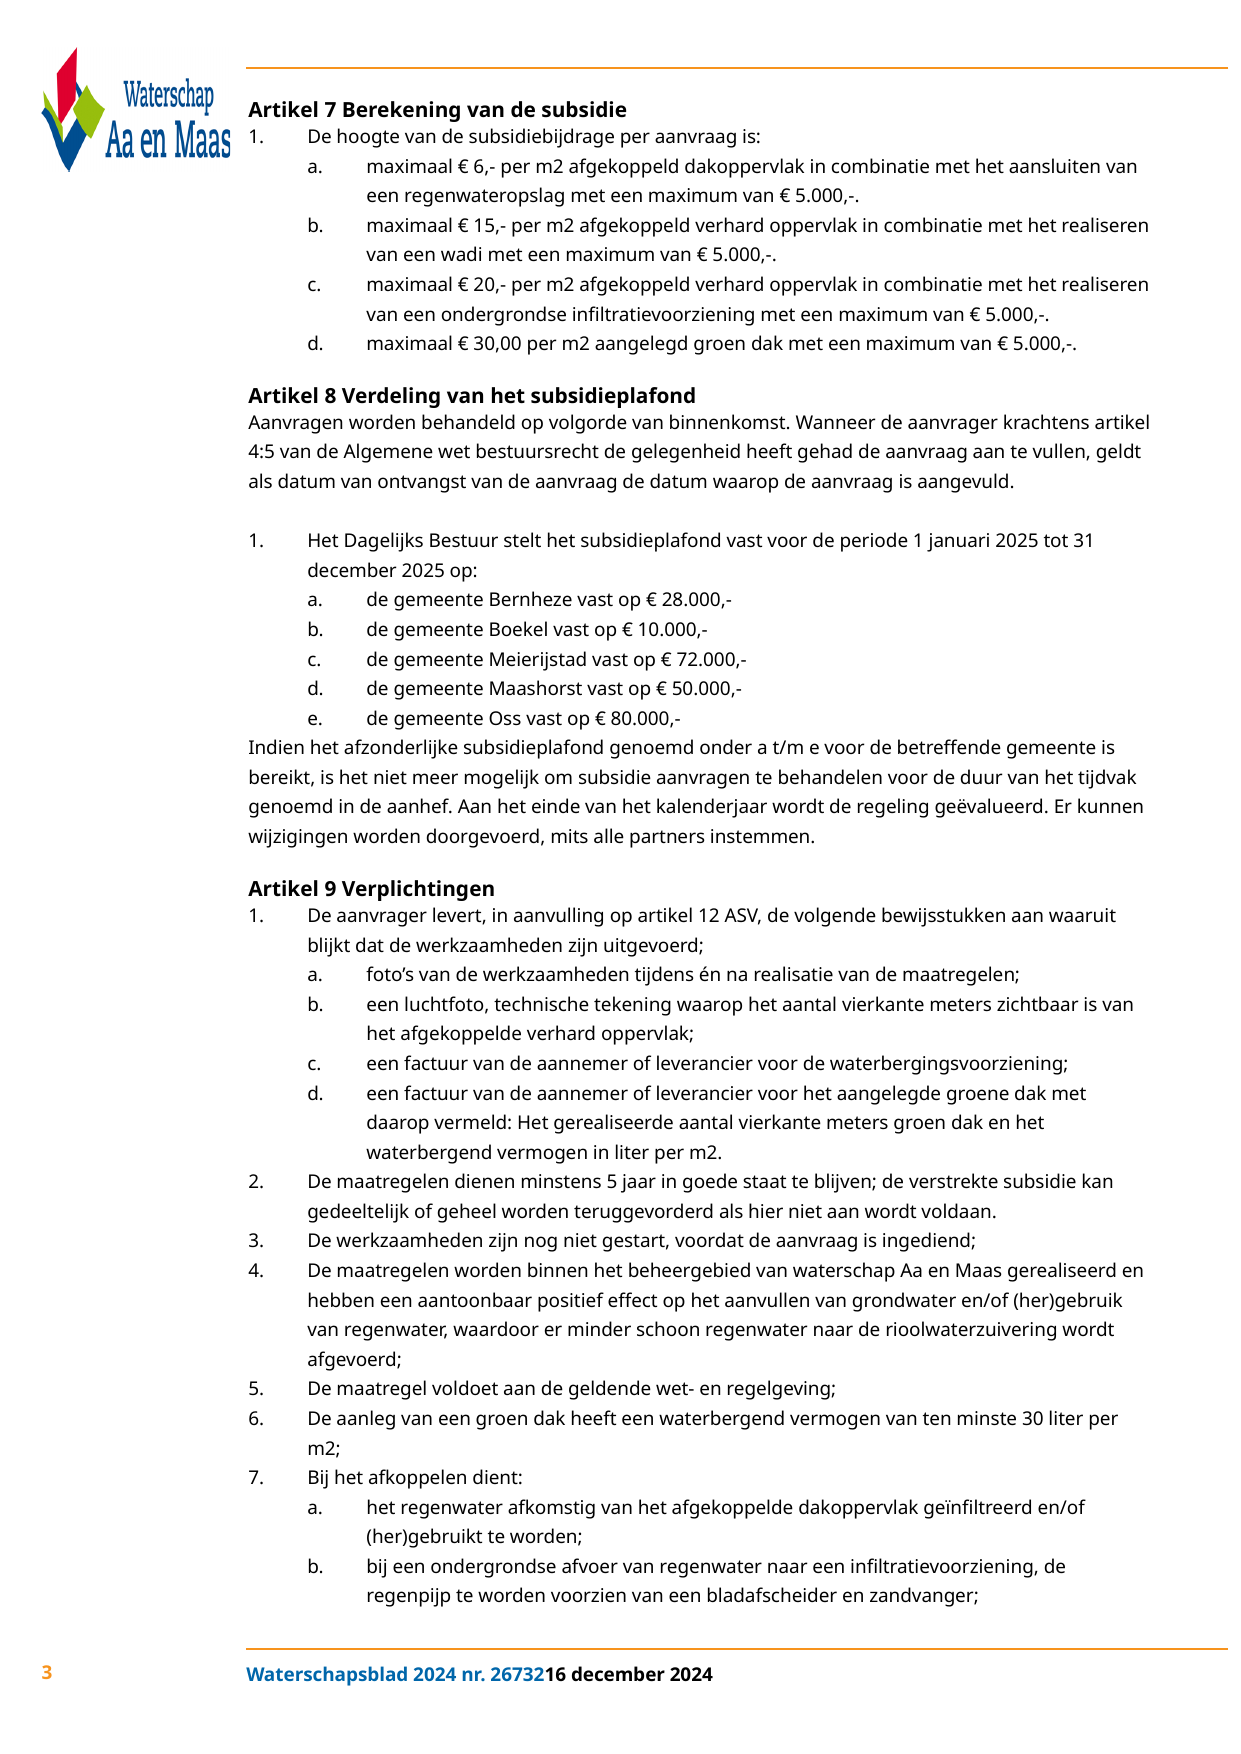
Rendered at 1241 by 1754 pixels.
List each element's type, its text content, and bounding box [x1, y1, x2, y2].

text Aanvragen worden behandeld op volgorde van binnenkomst. Wanneer de aanvrager krachtens artikel 4:5 van de Algemene wet bestuursrecht de gelegenheid heeft gehad de aanvraag aan te vullen, geldt als datum van ontvangst van de aanvraag de datum waarop de aanvraag is aangevuld. [248, 409, 1152, 494]
list maximaal € 6,- per m2 afgekoppeld dakoppervlak in combinatie met het aansluiten van een regenwateropslag met een maximum van € 5.000,-. [307, 153, 1152, 208]
text Artikel 7 Berekening van de subsidie [248, 95, 1152, 123]
list De hoogte van de subsidiebijdrage per aanvraag is: [248, 123, 1152, 149]
list maximaal € 20,- per m2 afgekoppeld verhard oppervlak in combinatie met het realiseren van een ondergrondse infiltratievoorziening met een maximum van € 5.000,-. [307, 271, 1152, 326]
list De aanvrager levert, in aanvulling op artikel 12 ASV, de volgende bewijsstukken aan waaruit blijkt dat de werkzaamheden zijn uitgevoerd; [248, 902, 1152, 957]
text Artikel 8 Verdeling van het subsidieplafond [248, 381, 1152, 409]
list de gemeente Oss vast op € 80.000,- [307, 705, 1152, 731]
list Het Dagelijks Bestuur stelt het subsidieplafond vast voor de periode 1 januari 2025 tot 31 december 2025 op: [248, 527, 1152, 583]
list een factuur van de aannemer of leverancier voor het aangelegde groene dak met daarop vermeld: Het gerealiseerde aantal vierkante meters groen dak en het waterbergend vermogen in liter per m2. [307, 1080, 1152, 1164]
list maximaal € 30,00 per m2 aangelegd groen dak met een maximum van € 5.000,-. [307, 330, 1152, 356]
list foto’s van de werkzaamheden tijdens én na realisatie van de maatregelen; [307, 961, 1152, 987]
list de gemeente Maashorst vast op € 50.000,- [307, 675, 1152, 701]
list maximaal € 15,- per m2 afgekoppeld verhard oppervlak in combinatie met het realiseren van een wadi met een maximum van € 5.000,-. [307, 212, 1152, 267]
text Artikel 9 Verplichtingen [248, 874, 1152, 902]
text Indien het afzonderlijke subsidieplafond genoemd onder a t/m e voor de betreffende gemeente is bereikt, is het niet meer mogelijk om subsidie aanvragen te behandelen voor de duur van het tijdvak genoemd in de aanhef. Aan het einde van het kalenderjaar wordt de regeling geëvalueerd. Er kunnen wijzigingen worden doorgevoerd, mits alle partners instemmen. [248, 734, 1152, 849]
list De maatregel voldoet aan de geldende wet- en regelgeving; [248, 1376, 1152, 1401]
list De werkzaamheden zijn nog niet gestart, voordat de aanvraag is ingediend; [248, 1228, 1152, 1253]
list bij een ondergrondse afvoer van regenwater naar een infiltratievoorziening, de regenpijp te worden voorzien van een bladafscheider en zandvanger; [307, 1553, 1152, 1608]
list een factuur van de aannemer of leverancier voor de waterbergingsvoorziening; [307, 1050, 1152, 1076]
list De maatregelen dienen minstens 5 jaar in goede staat te blijven; de verstrekte subsidie kan gedeeltelijk of geheel worden teruggevorderd als hier niet aan wordt voldaan. [248, 1168, 1152, 1224]
list de gemeente Bernheze vast op € 28.000,- [307, 587, 1152, 612]
list de gemeente Meierijstad vast op € 72.000,- [307, 646, 1152, 672]
list de gemeente Boekel vast op € 10.000,- [307, 616, 1152, 642]
list De maatregelen worden binnen het beheergebied van waterschap Aa en Maas gerealiseerd en hebben een aantoonbaar positief effect op het aanvullen van grondwater en/of (her)gebruik van regenwater, waardoor er minder schoon regenwater naar de rioolwaterzuivering wordt afgevoerd; [248, 1257, 1152, 1372]
list een luchtfoto, technische tekening waarop het aantal vierkante meters zichtbaar is van het afgekoppelde verhard oppervlak; [307, 991, 1152, 1046]
list het regenwater afkomstig van het afgekoppelde dakoppervlak geïnfiltreerd en/of (her)gebruikt te worden; [307, 1494, 1152, 1549]
picture [41, 47, 231, 172]
list Bij het afkoppelen dient: [248, 1464, 1152, 1490]
list De aanleg van een groen dak heeft een waterbergend vermogen van ten minste 30 liter per m2; [248, 1405, 1152, 1460]
